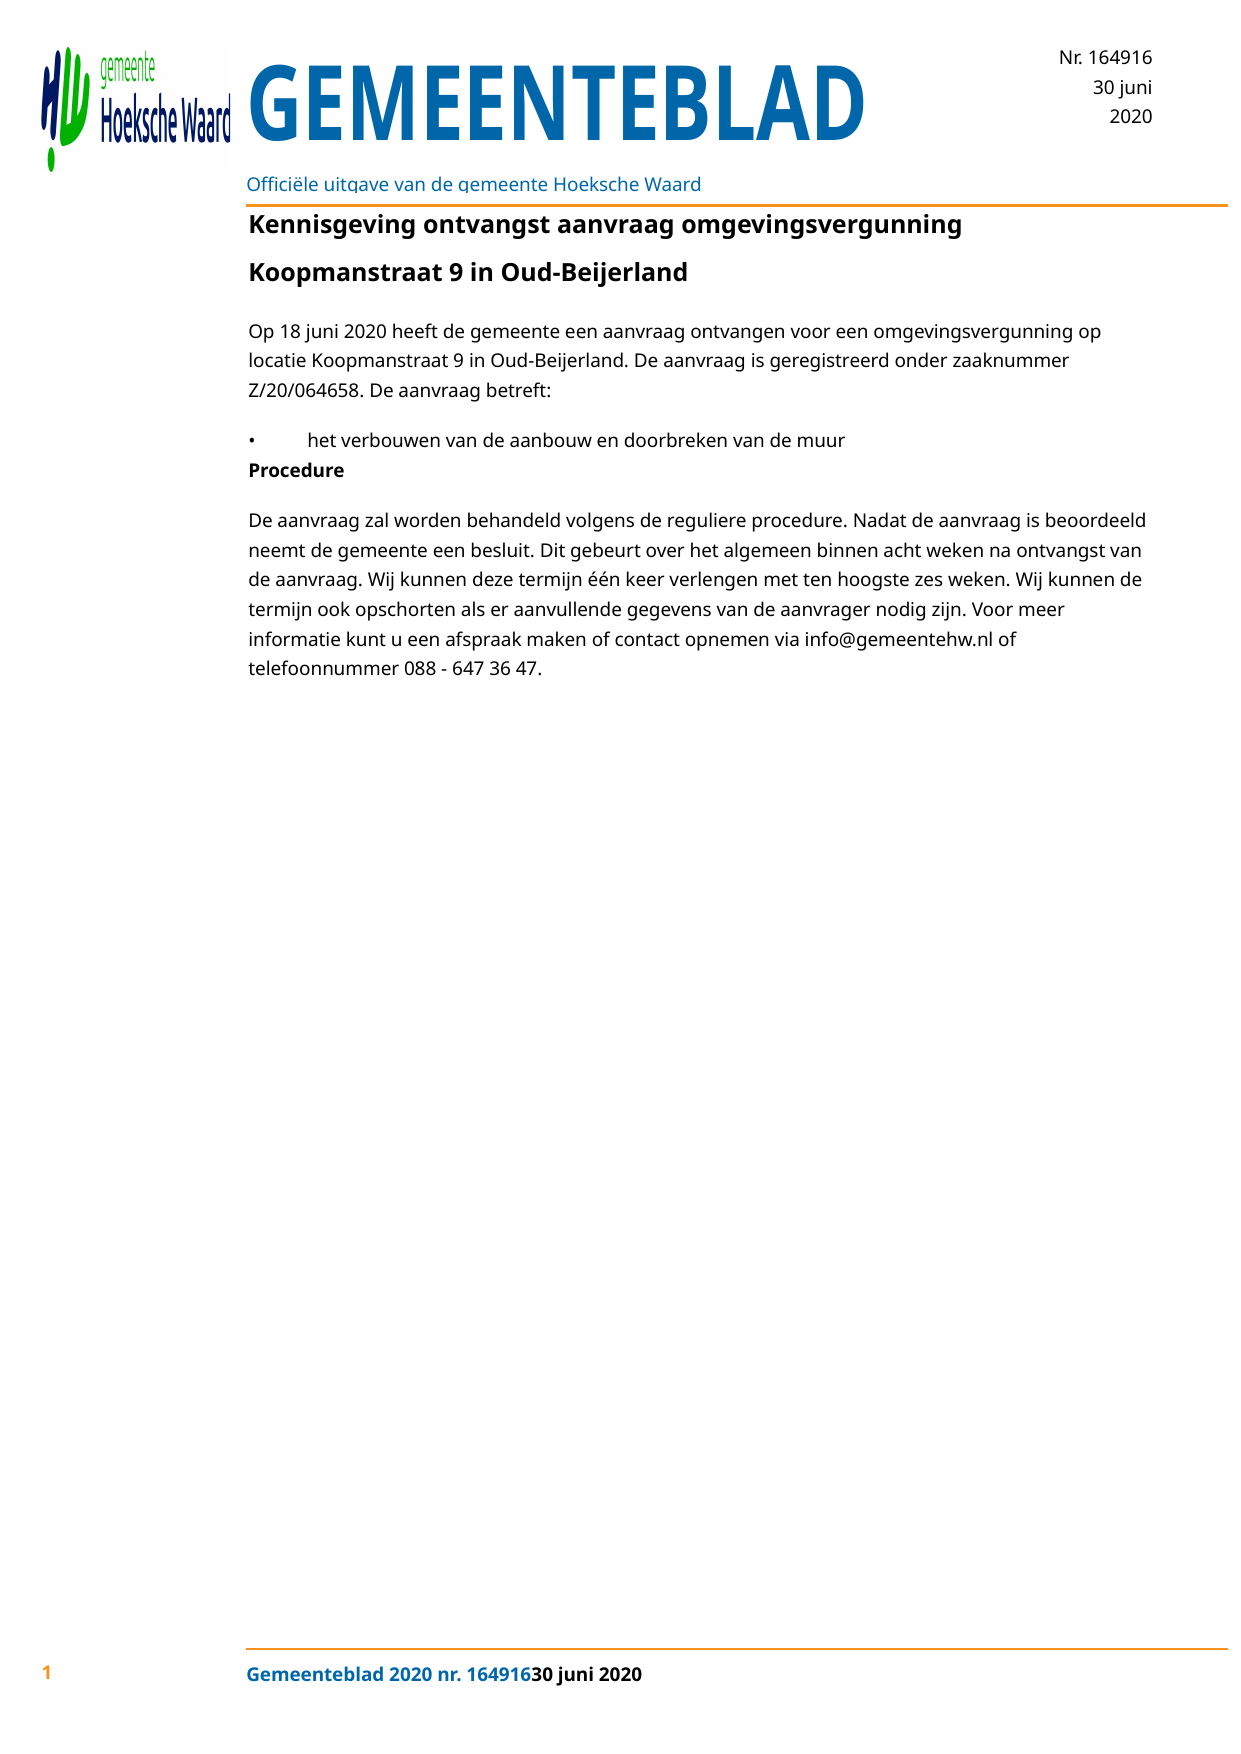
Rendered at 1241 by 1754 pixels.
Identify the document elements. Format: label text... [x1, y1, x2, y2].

picture [41, 47, 231, 172]
text Procedure [248, 457, 1152, 483]
text Kennisgeving ontvangst aanvraag omgevingsvergunning Koopmanstraat 9 in Oud-Beijerland [248, 207, 1152, 288]
text De aanvraag zal worden behandeld volgens de reguliere procedure. Nadat de aanvraag is beoordeeld neemt de gemeente een besluit. Dit gebeurt over het algemeen binnen acht weken na ontvangst van de aanvraag. Wij kunnen deze termijn één keer verlengen met ten hoogste zes weken. Wij kunnen de termijn ook opschorten als er aanvullende gegevens van de aanvrager nodig zijn. Voor meer informatie kunt u een afspraak maken of contact opnemen via info@gemeentehw.nl of telefoonnummer 088 - 647 36 47. [248, 507, 1152, 681]
list het verbouwen van de aanbouw en doorbreken van de muur [248, 427, 1152, 453]
text Op 18 juni 2020 heeft de gemeente een aanvraag ontvangen voor een omgevingsvergunning op locatie Koopmanstraat 9 in Oud-Beijerland. De aanvraag is geregistreerd onder zaaknummer Z/20/064658. De aanvraag betreft: [248, 318, 1152, 403]
